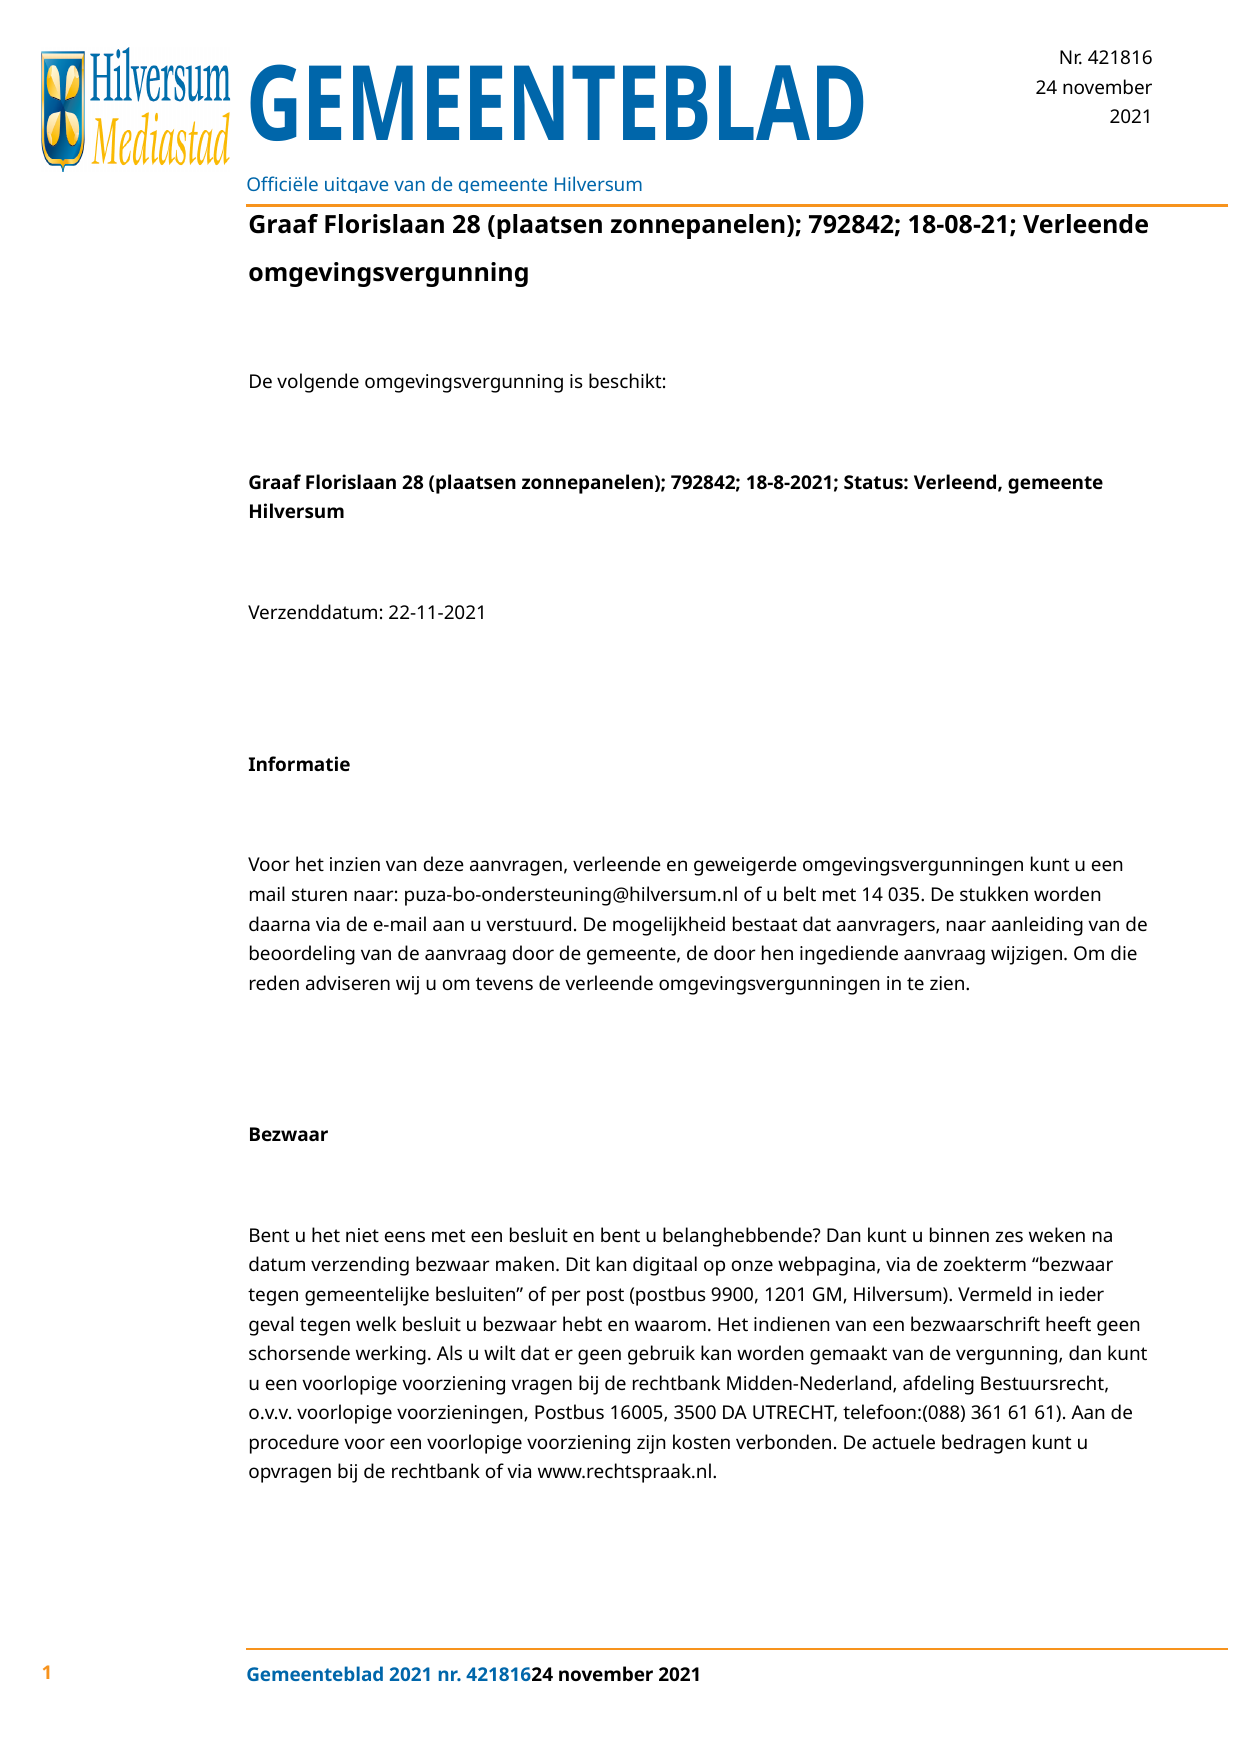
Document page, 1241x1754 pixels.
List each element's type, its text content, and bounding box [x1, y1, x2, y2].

text Verzenddatum: 22-11-2021 [248, 599, 1152, 625]
text Graaf Florislaan 28 (plaatsen zonnepanelen); 792842; 18-08-21; Verleende omgevingsvergunning [248, 207, 1152, 288]
text Bezwaar [248, 1121, 1152, 1147]
text Graaf Florislaan 28 (plaatsen zonnepanelen); 792842; 18-8-2021; Status: Verleend, gemeente Hilversum [248, 469, 1152, 524]
text Bent u het niet eens met een besluit en bent u belanghebbende? Dan kunt u binnen zes weken na datum verzending bezwaar maken. Dit kan digitaal op onze webpagina, via de zoekterm “bezwaar tegen gemeentelijke besluiten” of per post (postbus 9900, 1201 GM, Hilversum). Vermeld in ieder geval tegen welk besluit u bezwaar hebt en waarom. Het indienen van een bezwaarschrift heeft geen schorsende werking. Als u wilt dat er geen gebruik kan worden gemaakt van de vergunning, dan kunt u een voorlopige voorziening vragen bij de rechtbank Midden-Nederland, afdeling Bestuursrecht, o.v.v. voorlopige voorzieningen, Postbus 16005, 3500 DA UTRECHT, telefoon:(088) 361 61 61). Aan de procedure voor een voorlopige voorziening zijn kosten verbonden. De actuele bedragen kunt u opvragen bij de rechtbank of via www.rechtspraak.nl. [248, 1222, 1152, 1484]
text Informatie [248, 751, 1152, 777]
text Voor het inzien van deze aanvragen, verleende en geweigerde omgevingsvergunningen kunt u een mail sturen naar: puza-bo-ondersteuning@hilversum.nl of u belt met 14 035. De stukken worden daarna via de e-mail aan u verstuurd. De mogelijkheid bestaat dat aanvragers, naar aanleiding van de beoordeling van de aanvraag door de gemeente, de door hen ingediende aanvraag wijzigen. Om die reden adviseren wij u om tevens de verleende omgevingsvergunningen in te zien. [248, 852, 1152, 996]
text De volgende omgevingsvergunning is beschikt: [248, 368, 1152, 394]
picture [41, 47, 231, 172]
